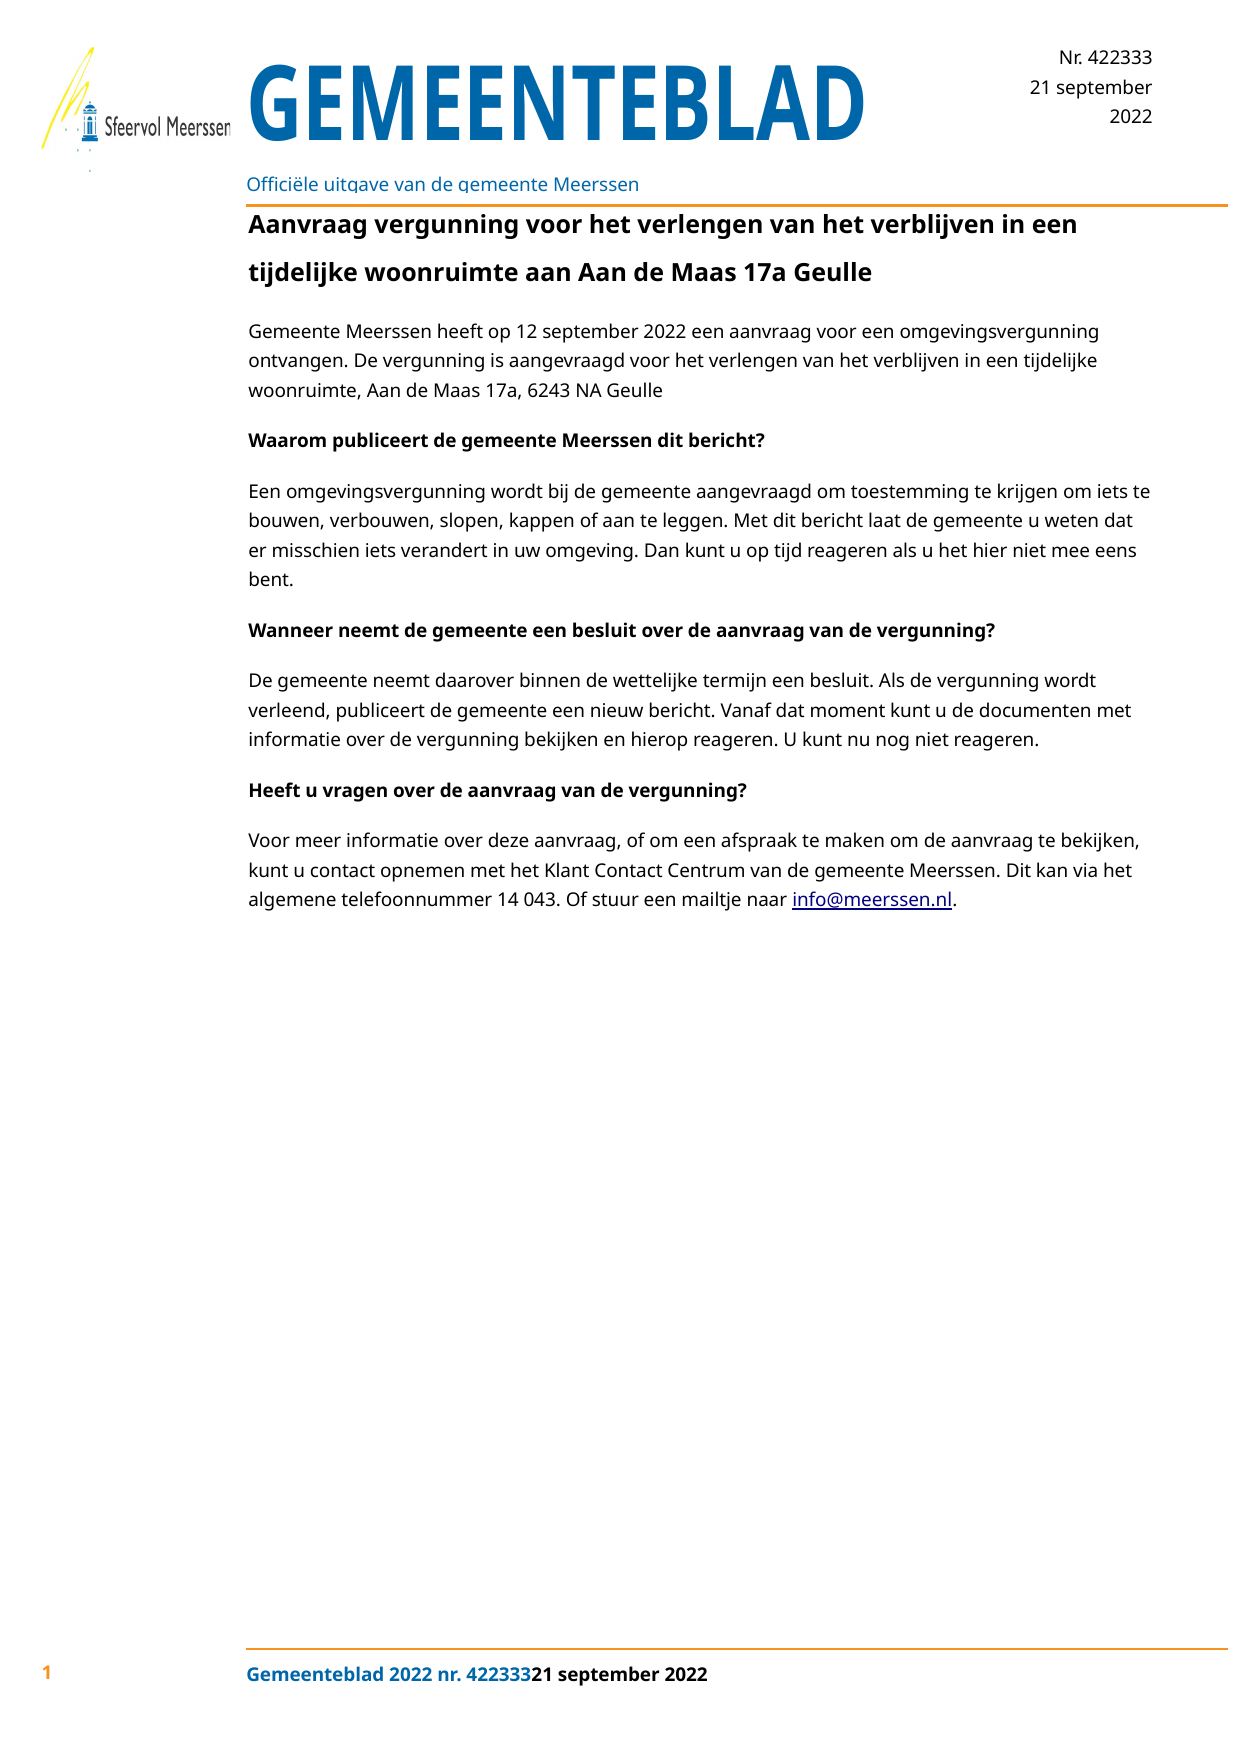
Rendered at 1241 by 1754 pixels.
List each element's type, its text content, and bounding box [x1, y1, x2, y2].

text Waarom publiceert de gemeente Meerssen dit bericht? [248, 427, 1152, 453]
text Gemeente Meerssen heeft op 12 september 2022 een aanvraag voor een omgevingsvergunning ontvangen. De vergunning is aangevraagd voor het verlengen van het verblijven in een tijdelijke woonruimte, Aan de Maas 17a, 6243 NA Geulle [248, 318, 1152, 403]
picture [41, 47, 231, 172]
text Een omgevingsvergunning wordt bij de gemeente aangevraagd om toestemming te krijgen om iets te bouwen, verbouwen, slopen, kappen of aan te leggen. Met dit bericht laat de gemeente u weten dat er misschien iets verandert in uw omgeving. Dan kunt u op tijd reageren als u het hier niet mee eens bent. [248, 478, 1152, 592]
text Voor meer informatie over deze aanvraag, of om een afspraak te maken om de aanvraag te bekijken, kunt u contact opnemen met het Klant Contact Centrum van de gemeente Meerssen. Dit kan via het algemene telefoonnummer 14 043. Of stuur een mailtje naar info@meerssen.nl. [248, 827, 1152, 912]
text De gemeente neemt daarover binnen de wettelijke termijn een besluit. Als de vergunning wordt verleend, publiceert de gemeente een nieuw bericht. Vanaf dat moment kunt u de documenten met informatie over de vergunning bekijken en hierop reageren. U kunt nu nog niet reageren. [248, 667, 1152, 752]
text Heeft u vragen over de aanvraag van de vergunning? [248, 777, 1152, 803]
text Wanneer neemt de gemeente een besluit over de aanvraag van de vergunning? [248, 617, 1152, 643]
text Aanvraag vergunning voor het verlengen van het verblijven in een tijdelijke woonruimte aan Aan de Maas 17a Geulle [248, 207, 1152, 288]
